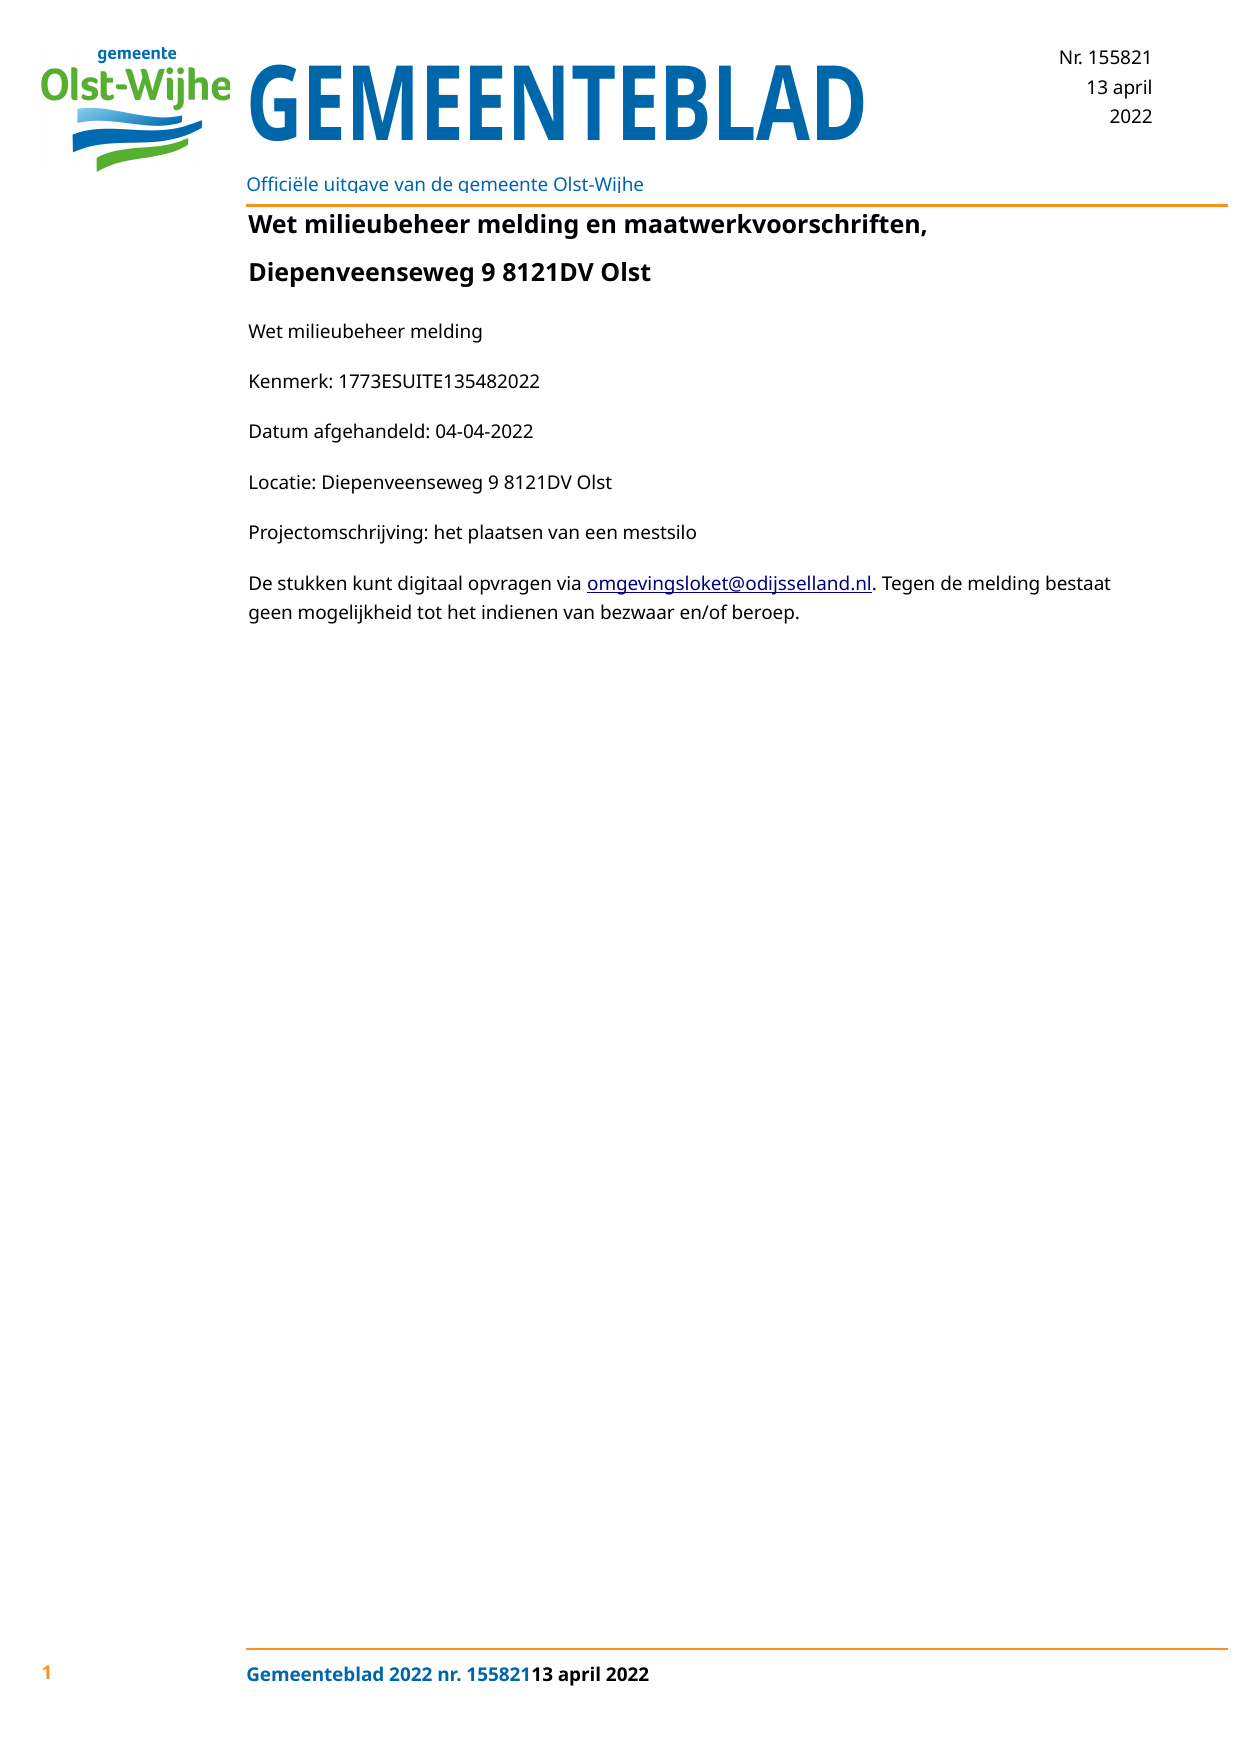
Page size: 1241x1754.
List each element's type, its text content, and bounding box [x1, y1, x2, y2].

text Datum afgehandeld: 04-04-2022 [248, 419, 1152, 444]
text De stukken kunt digitaal opvragen via omgevingsloket@odijsselland.nl. Tegen de melding bestaat geen mogelijkheid tot het indienen van bezwaar en/of beroep. [248, 570, 1152, 625]
text Kenmerk: 1773ESUITE135482022 [248, 368, 1152, 394]
text Wet milieubeheer melding en maatwerkvoorschriften, Diepenveenseweg 9 8121DV Olst [248, 207, 1152, 288]
text Wet milieubeheer melding [248, 318, 1152, 344]
picture [41, 47, 231, 172]
text Projectomschrijving: het plaatsen van een mestsilo [248, 519, 1152, 545]
text Locatie: Diepenveenseweg 9 8121DV Olst [248, 469, 1152, 495]
